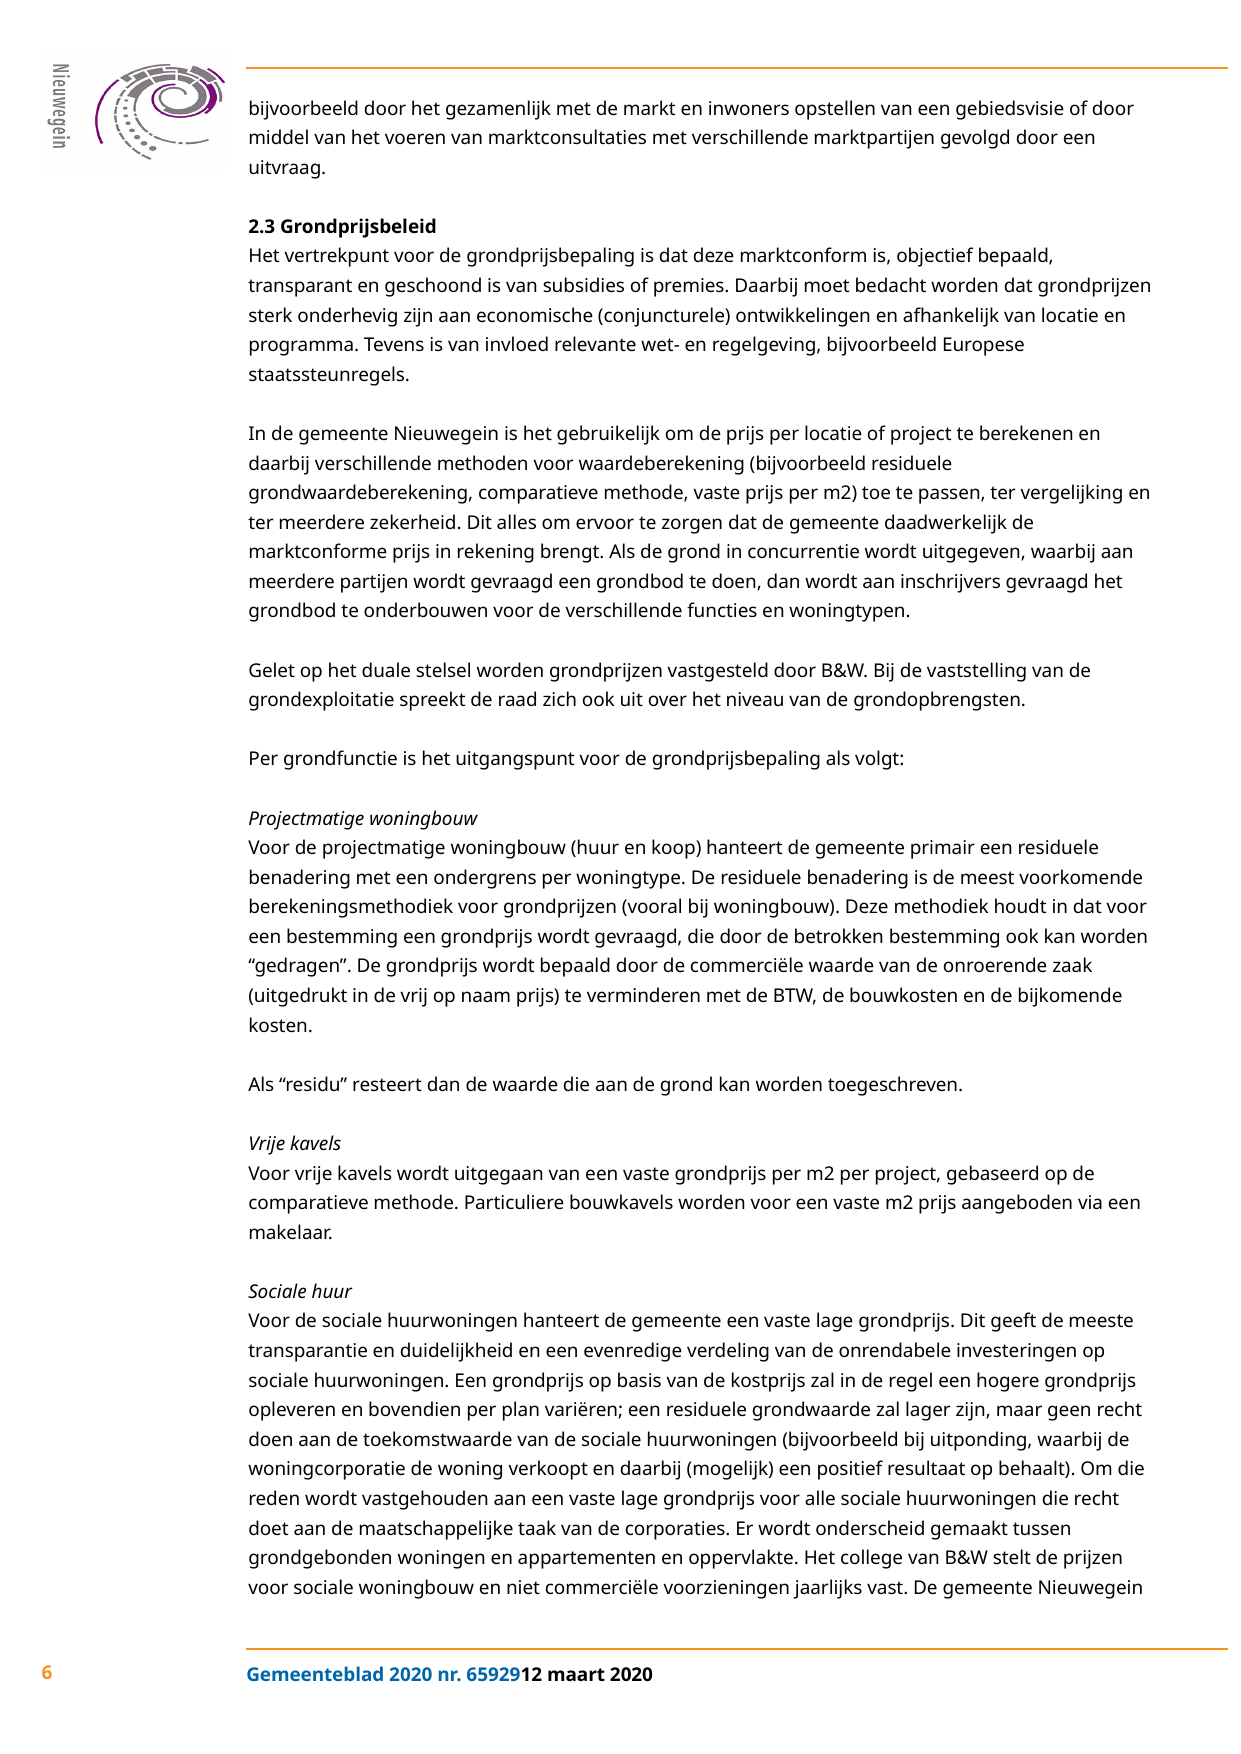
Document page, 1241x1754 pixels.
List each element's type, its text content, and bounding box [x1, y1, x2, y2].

picture [41, 47, 231, 172]
text Voor de projectmatige woningbouw (huur en koop) hanteert de gemeente primair een residuele benadering met een ondergrens per woningtype. De residuele benadering is de meest voorkomende berekeningsmethodiek voor grondprijzen (vooral bij woningbouw). Deze methodiek houdt in dat voor een bestemming een grondprijs wordt gevraagd, die door de betrokken bestemming ook kan worden “gedragen”. De grondprijs wordt bepaald door de commerciële waarde van de onroerende zaak (uitgedrukt in de vrij op naam prijs) te verminderen met de BTW, de bouwkosten en de bijkomende kosten. [248, 834, 1152, 1038]
text Projectmatige woningbouw [248, 805, 1152, 831]
text Voor de sociale huurwoningen hanteert de gemeente een vaste lage grondprijs. Dit geeft de meeste transparantie en duidelijkheid en een evenredige verdeling van de onrendabele investeringen op sociale huurwoningen. Een grondprijs op basis van de kostprijs zal in de regel een hogere grondprijs opleveren en bovendien per plan variëren; een residuele grondwaarde zal lager zijn, maar geen recht doen aan de toekomstwaarde van de sociale huurwoningen (bijvoorbeeld bij uitponding, waarbij de woningcorporatie de woning verkoopt en daarbij (mogelijk) een positief resultaat op behaalt). Om die reden wordt vastgehouden aan een vaste lage grondprijs voor alle sociale huurwoningen die recht doet aan de maatschappelijke taak van de corporaties. Er wordt onderscheid gemaakt tussen grondgebonden woningen en appartementen en oppervlakte. Het college van B&W stelt de prijzen voor sociale woningbouw en niet commerciële voorzieningen jaarlijks vast. De gemeente Nieuwegein [248, 1308, 1152, 1600]
text In de gemeente Nieuwegein is het gebruikelijk om de prijs per locatie of project te berekenen en daarbij verschillende methoden voor waardeberekening (bijvoorbeeld residuele grondwaardeberekening, comparatieve methode, vaste prijs per m2) toe te passen, ter vergelijking en ter meerdere zekerheid. Dit alles om ervoor te zorgen dat de gemeente daadwerkelijk de marktconforme prijs in rekening brengt. Als de grond in concurrentie wordt uitgegeven, waarbij aan meerdere partijen wordt gevraagd een grondbod te doen, dan wordt aan inschrijvers gevraagd het grondbod te onderbouwen voor de verschillende functies en woningtypen. [248, 420, 1152, 623]
text bijvoorbeeld door het gezamenlijk met de markt en inwoners opstellen van een gebiedsvisie of door middel van het voeren van marktconsultaties met verschillende marktpartijen gevolgd door een uitvraag. [248, 95, 1152, 180]
text Per grondfunctie is het uitgangspunt voor de grondprijsbepaling als volgt: [248, 746, 1152, 771]
text Gelet op het duale stelsel worden grondprijzen vastgesteld door B&W. Bij de vaststelling van de grondexploitatie spreekt de raad zich ook uit over het niveau van de grondopbrengsten. [248, 657, 1152, 712]
text Voor vrije kavels wordt uitgegaan van een vaste grondprijs per m2 per project, gebaseerd op de comparatieve methode. Particuliere bouwkavels worden voor een vaste m2 prijs aangeboden via een makelaar. [248, 1160, 1152, 1245]
text Sociale huur [248, 1278, 1152, 1304]
text Als “residu” resteert dan de waarde die aan de grond kan worden toegeschreven. [248, 1071, 1152, 1097]
text Het vertrekpunt voor de grondprijsbepaling is dat deze marktconform is, objectief bepaald, transparant en geschoond is van subsidies of premies. Daarbij moet bedacht worden dat grondprijzen sterk onderhevig zijn aan economische (conjuncturele) ontwikkelingen en afhankelijk van locatie en programma. Tevens is van invloed relevante wet- en regelgeving, bijvoorbeeld Europese staatssteunregels. [248, 243, 1152, 387]
text 2.3 Grondprijsbeleid [248, 213, 1152, 239]
text Vrije kavels [248, 1130, 1152, 1156]
